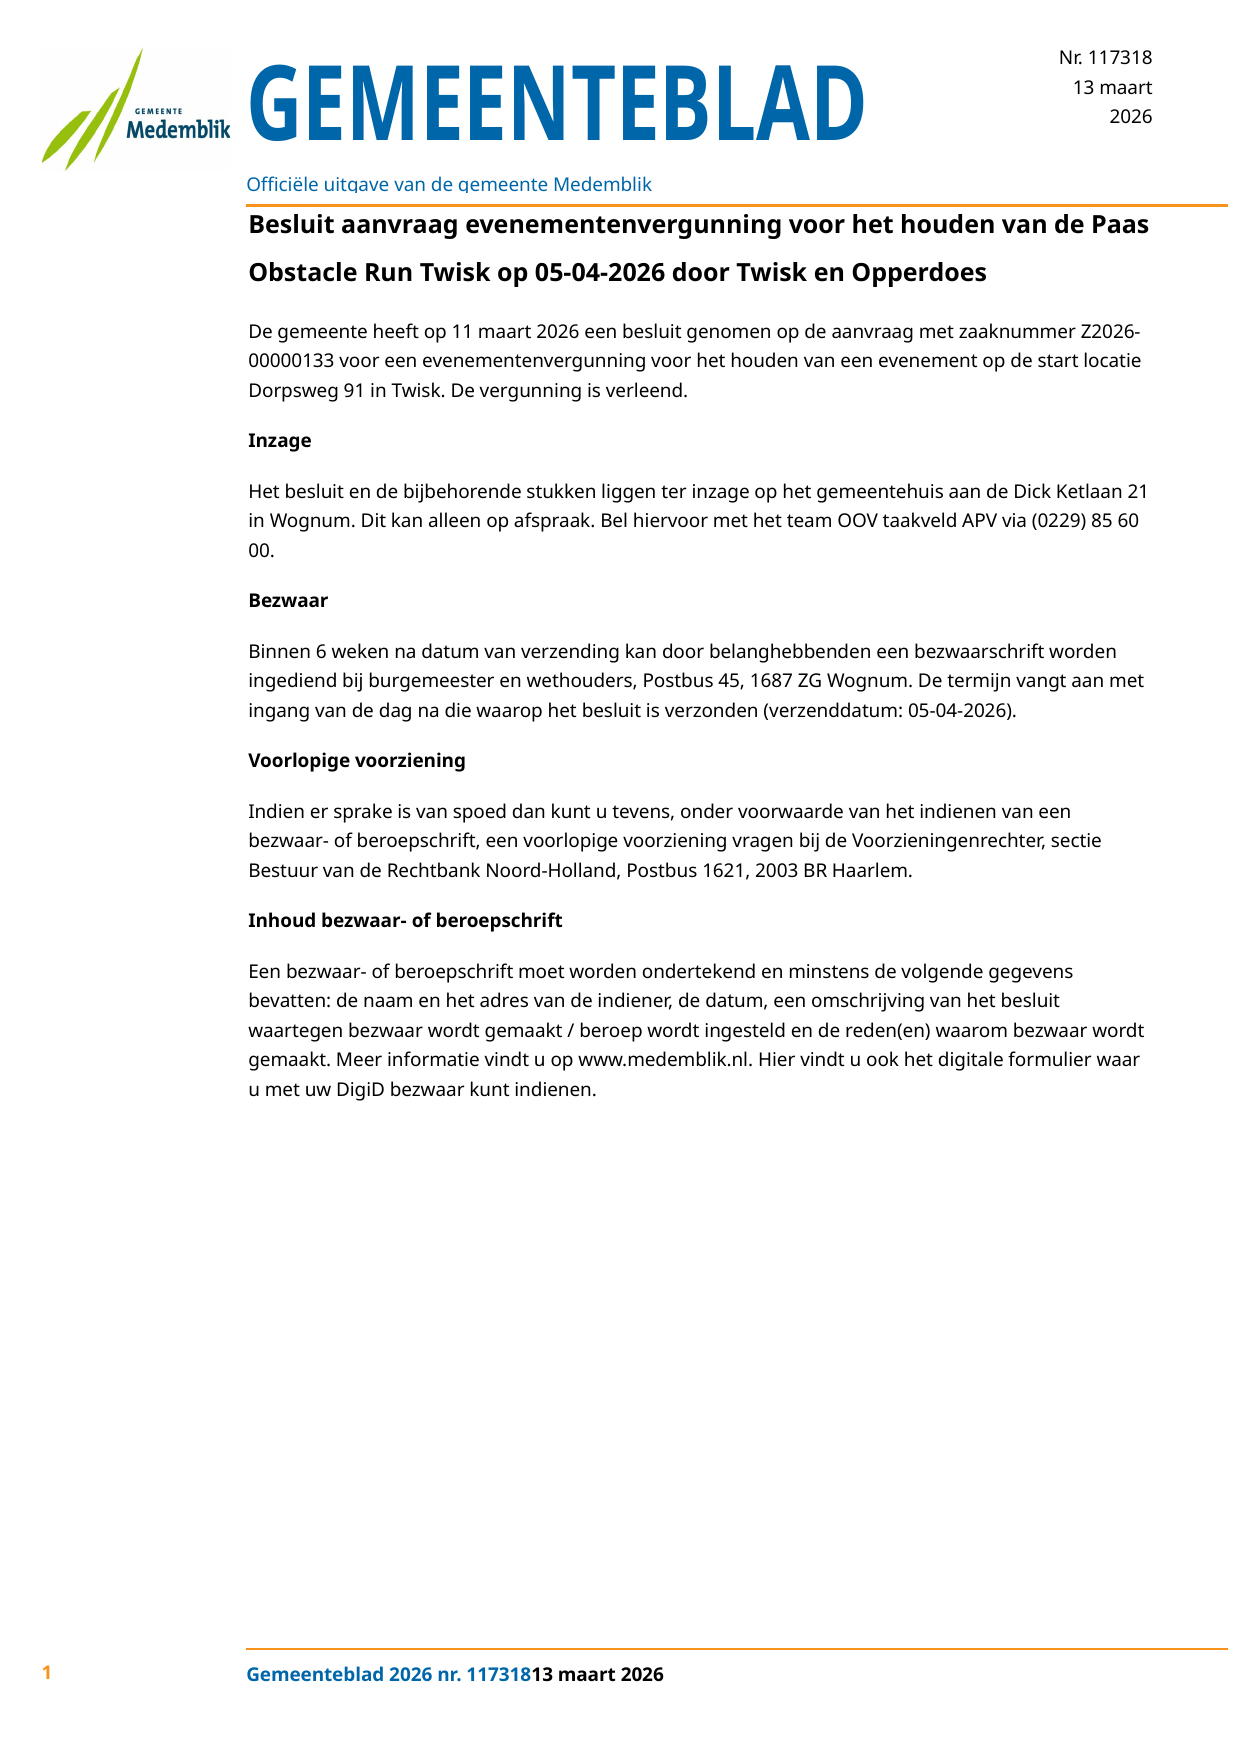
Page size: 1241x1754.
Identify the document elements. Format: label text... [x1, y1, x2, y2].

text Inhoud bezwaar- of beroepschrift [248, 907, 1152, 933]
text Inzage [248, 427, 1152, 453]
picture [41, 47, 231, 172]
text Bezwaar [248, 587, 1152, 613]
text Binnen 6 weken na datum van verzending kan door belanghebbenden een bezwaarschrift worden ingediend bij burgemeester en wethouders, Postbus 45, 1687 ZG Wognum. De termijn vangt aan met ingang van de dag na die waarop het besluit is verzonden (verzenddatum: 05-04-2026). [248, 638, 1152, 723]
text Het besluit en de bijbehorende stukken liggen ter inzage op het gemeentehuis aan de Dick Ketlaan 21 in Wognum. Dit kan alleen op afspraak. Bel hiervoor met het team OOV taakveld APV via (0229) 85 60 00. [248, 478, 1152, 563]
text De gemeente heeft op 11 maart 2026 een besluit genomen op de aanvraag met zaaknummer Z2026-00000133 voor een evenementenvergunning voor het houden van een evenement op de start locatie Dorpsweg 91 in Twisk. De vergunning is verleend. [248, 318, 1152, 403]
text Een bezwaar- of beroepschrift moet worden ondertekend en minstens de volgende gegevens bevatten: de naam en het adres van de indiener, de datum, een omschrijving van het besluit waartegen bezwaar wordt gemaakt / beroep wordt ingesteld en de reden(en) waarom bezwaar wordt gemaakt. Meer informatie vindt u op www.medemblik.nl. Hier vindt u ook het digitale formulier waar u met uw DigiD bezwaar kunt indienen. [248, 958, 1152, 1102]
text Besluit aanvraag evenementenvergunning voor het houden van de Paas Obstacle Run Twisk op 05-04-2026 door Twisk en Opperdoes [248, 207, 1152, 288]
text Voorlopige voorziening [248, 747, 1152, 773]
text Indien er sprake is van spoed dan kunt u tevens, onder voorwaarde van het indienen van een bezwaar- of beroepschrift, een voorlopige voorziening vragen bij de Voorzieningenrechter, sectie Bestuur van de Rechtbank Noord-Holland, Postbus 1621, 2003 BR Haarlem. [248, 798, 1152, 883]
